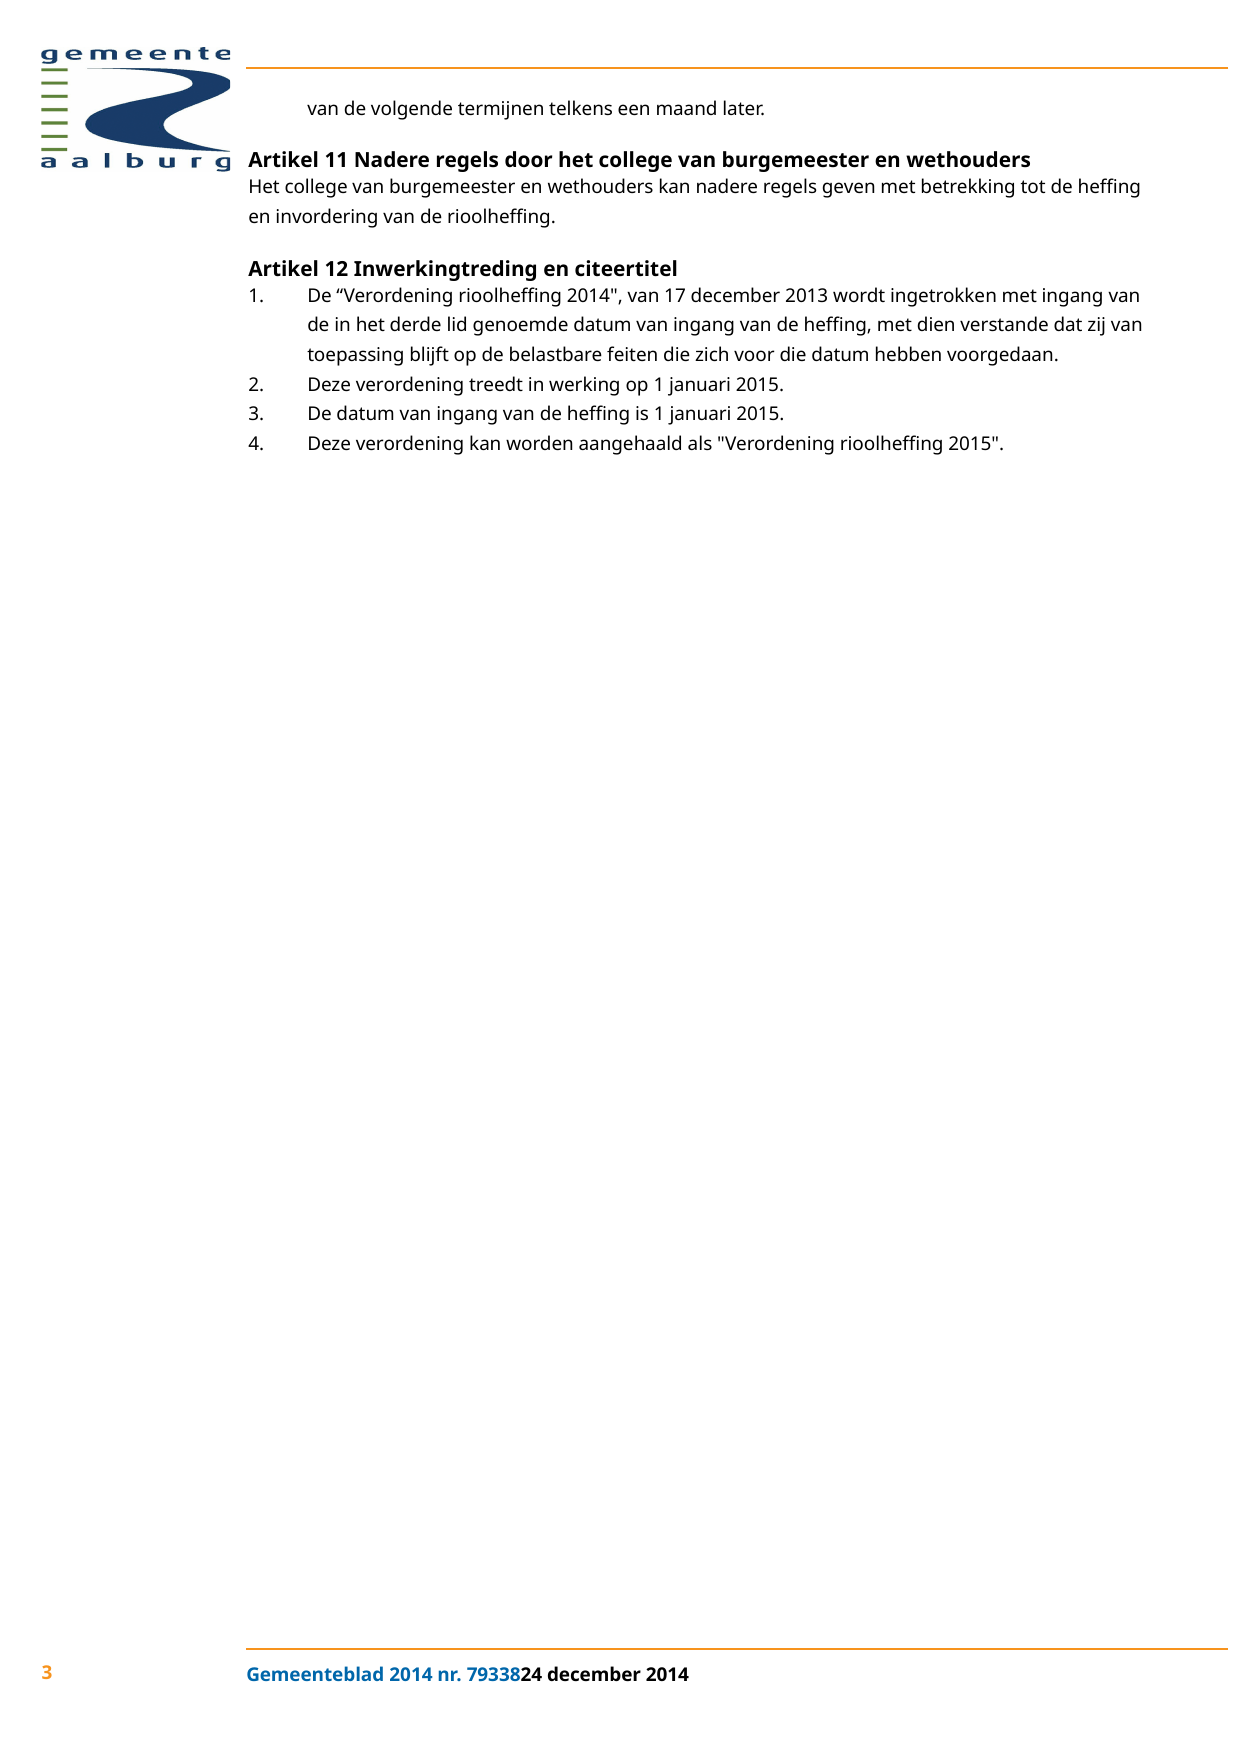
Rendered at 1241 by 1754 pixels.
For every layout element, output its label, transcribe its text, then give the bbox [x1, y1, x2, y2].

text Het college van burgemeester en wethouders kan nadere regels geven met betrekking tot de heffing en invordering van de rioolheffing. [248, 174, 1152, 229]
picture [41, 47, 231, 172]
list De “Verordening rioolheffing 2014", van 17 december 2013 wordt ingetrokken met ingang van de in het derde lid genoemde datum van ingang van de heffing, met dien verstande dat zij van toepassing blijft op de belastbare feiten die zich voor die datum hebben voorgedaan. [248, 282, 1152, 367]
list De datum van ingang van de heffing is 1 januari 2015. [248, 400, 1152, 426]
list Deze verordening treedt in werking op 1 januari 2015. [248, 371, 1152, 397]
text Artikel 11 Nadere regels door het college van burgemeester en wethouders [248, 145, 1152, 174]
list van de volgende termijnen telkens een maand later. [248, 95, 1152, 121]
text Artikel 12 Inwerkingtreding en citeertitel [248, 254, 1152, 282]
list Deze verordening kan worden aangehaald als "Verordening rioolheffing 2015". [248, 430, 1152, 456]
